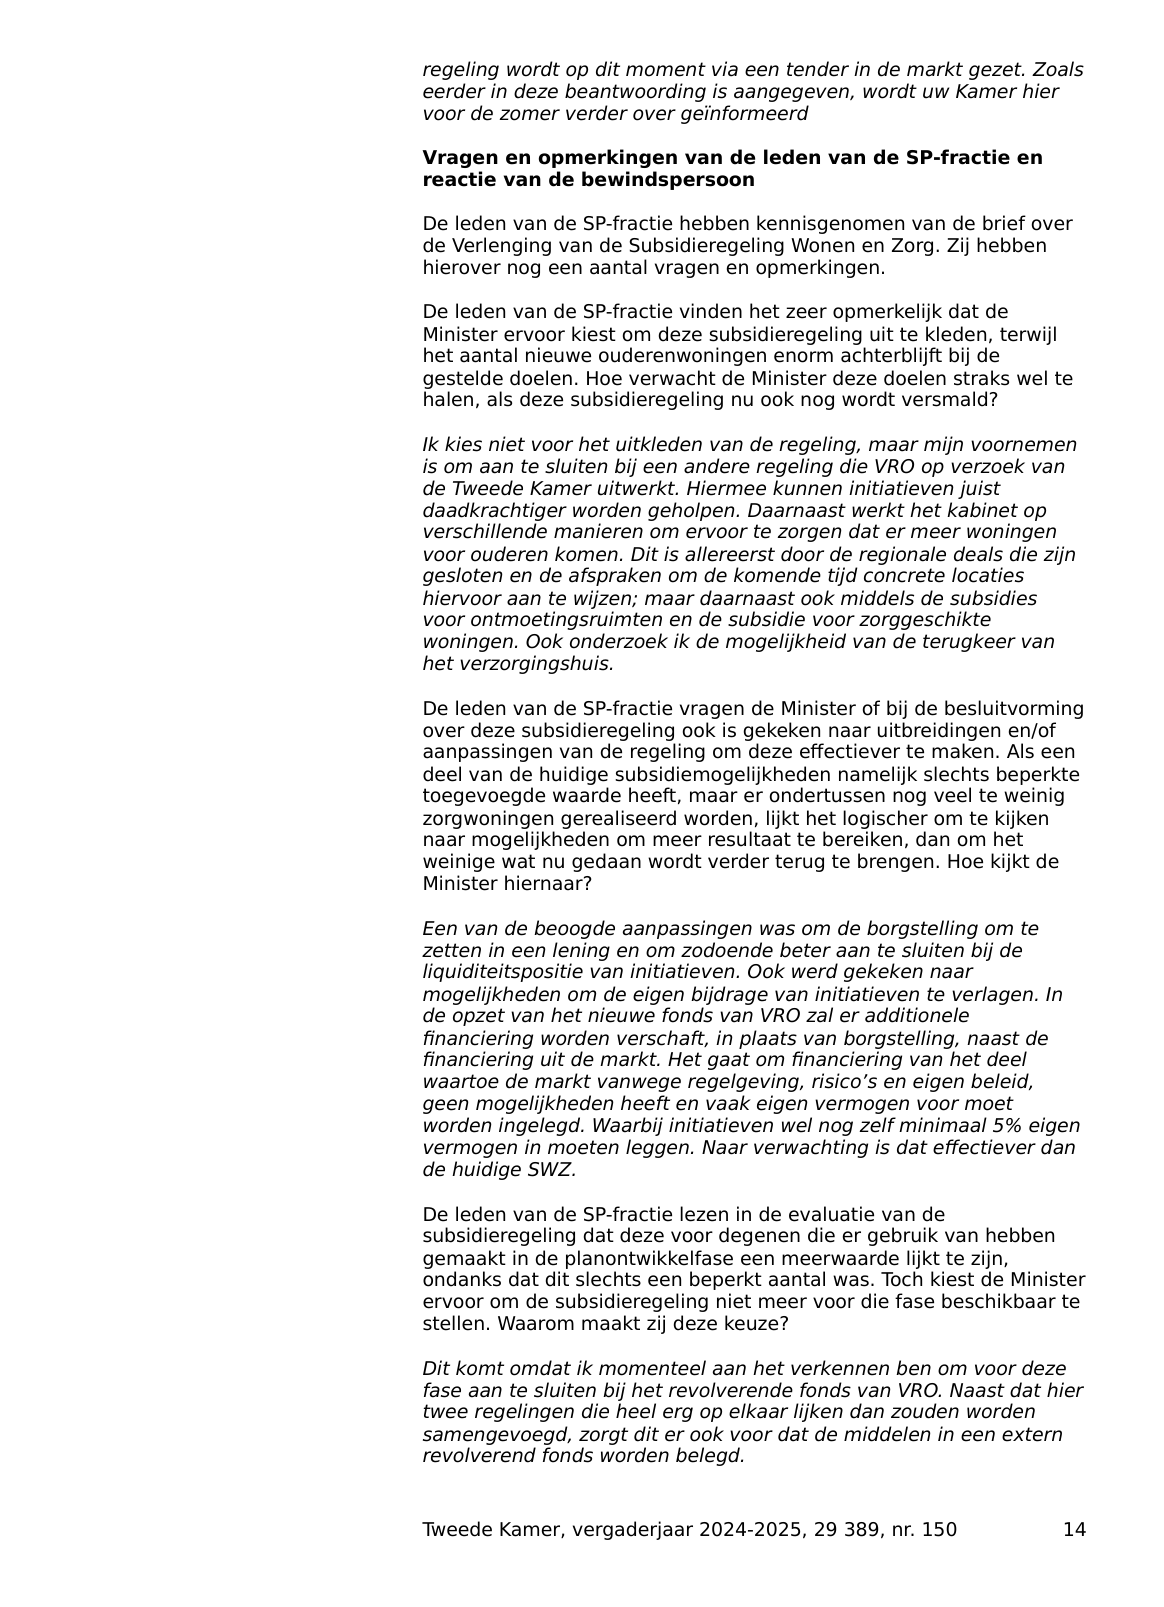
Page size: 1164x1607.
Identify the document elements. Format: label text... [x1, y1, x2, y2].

text Ik kies niet voor het uitkleden van de regeling, maar mijn voornemen is om aan te sluiten bij een andere regeling die VRO op verzoek van de Tweede Kamer uitwerkt. Hiermee kunnen initiatieven juist daadkrachtiger worden geholpen. Daarnaast werkt het kabinet op verschillende manieren om ervoor te zorgen dat er meer woningen voor ouderen komen. Dit is allereerst door de regionale deals die zijn gesloten en de afspraken om de komende tijd concrete locaties hiervoor aan te wijzen; maar daarnaast ook middels de subsidies voor ontmoetingsruimten en de subsidie voor zorggeschikte woningen. Ook onderzoek ik de mogelijkheid van de terugkeer van het verzorgingshuis. [422, 433, 1087, 675]
subtitle Vragen en opmerkingen van de leden van de SP-fractie en reactie van de bewindspersoon [422, 147, 1087, 191]
text De leden van de SP-fractie hebben kennisgenomen van de brief over de Verlenging van de Subsidieregeling Wonen en Zorg. Zij hebben hierover nog een aantal vragen en opmerkingen. [422, 213, 1087, 279]
text Dit komt omdat ik momenteel aan het verkennen ben om voor deze fase aan te sluiten bij het revolverende fonds van VRO. Naast dat hier twee regelingen die heel erg op elkaar lijken dan zouden worden samengevoegd, zorgt dit er ook voor dat de middelen in een extern revolverend fonds worden belegd. [422, 1357, 1087, 1467]
text Een van de beoogde aanpassingen was om de borgstelling om te zetten in een lening en om zodoende beter aan te sluiten bij de liquiditeitspositie van initiatieven. Ook werd gekeken naar mogelijkheden om de eigen bijdrage van initiatieven te verlagen. In de opzet van het nieuwe fonds van VRO zal er additionele financiering worden verschaft, in plaats van borgstelling, naast de financiering uit de markt. Het gaat om financiering van het deel waartoe de markt vanwege regelgeving, risico’s en eigen beleid, geen mogelijkheden heeft en vaak eigen vermogen voor moet worden ingelegd. Waarbij initiatieven wel nog zelf minimaal 5% eigen vermogen in moeten leggen. Naar verwachting is dat effectiever dan de huidige SWZ. [422, 917, 1087, 1181]
text De leden van de SP-fractie lezen in de evaluatie van de subsidieregeling dat deze voor degenen die er gebruik van hebben gemaakt in de planontwikkelfase een meerwaarde lijkt te zijn, ondanks dat dit slechts een beperkt aantal was. Toch kiest de Minister ervoor om de subsidieregeling niet meer voor die fase beschikbaar te stellen. Waarom maakt zij deze keuze? [422, 1203, 1087, 1335]
text De leden van de SP-fractie vragen de Minister of bij de besluitvorming over deze subsidieregeling ook is gekeken naar uitbreidingen en/of aanpassingen van de regeling om deze effectiever te maken. Als een deel van de huidige subsidiemogelijkheden namelijk slechts beperkte toegevoegde waarde heeft, maar er ondertussen nog veel te weinig zorgwoningen gerealiseerd worden, lijkt het logischer om te kijken naar mogelijkheden om meer resultaat te bereiken, dan om het weinige wat nu gedaan wordt verder terug te brengen. Hoe kijkt de Minister hiernaar? [422, 697, 1087, 895]
text De leden van de SP-fractie vinden het zeer opmerkelijk dat de Minister ervoor kiest om deze subsidieregeling uit te kleden, terwijl het aantal nieuwe ouderenwoningen enorm achterblijft bij de gestelde doelen. Hoe verwacht de Minister deze doelen straks wel te halen, als deze subsidieregeling nu ook nog wordt versmald? [422, 301, 1087, 411]
text regeling wordt op dit moment via een tender in de markt gezet. Zoals eerder in deze beantwoording is aangegeven, wordt uw Kamer hier voor de zomer verder over geïnformeerd [422, 59, 1087, 125]
